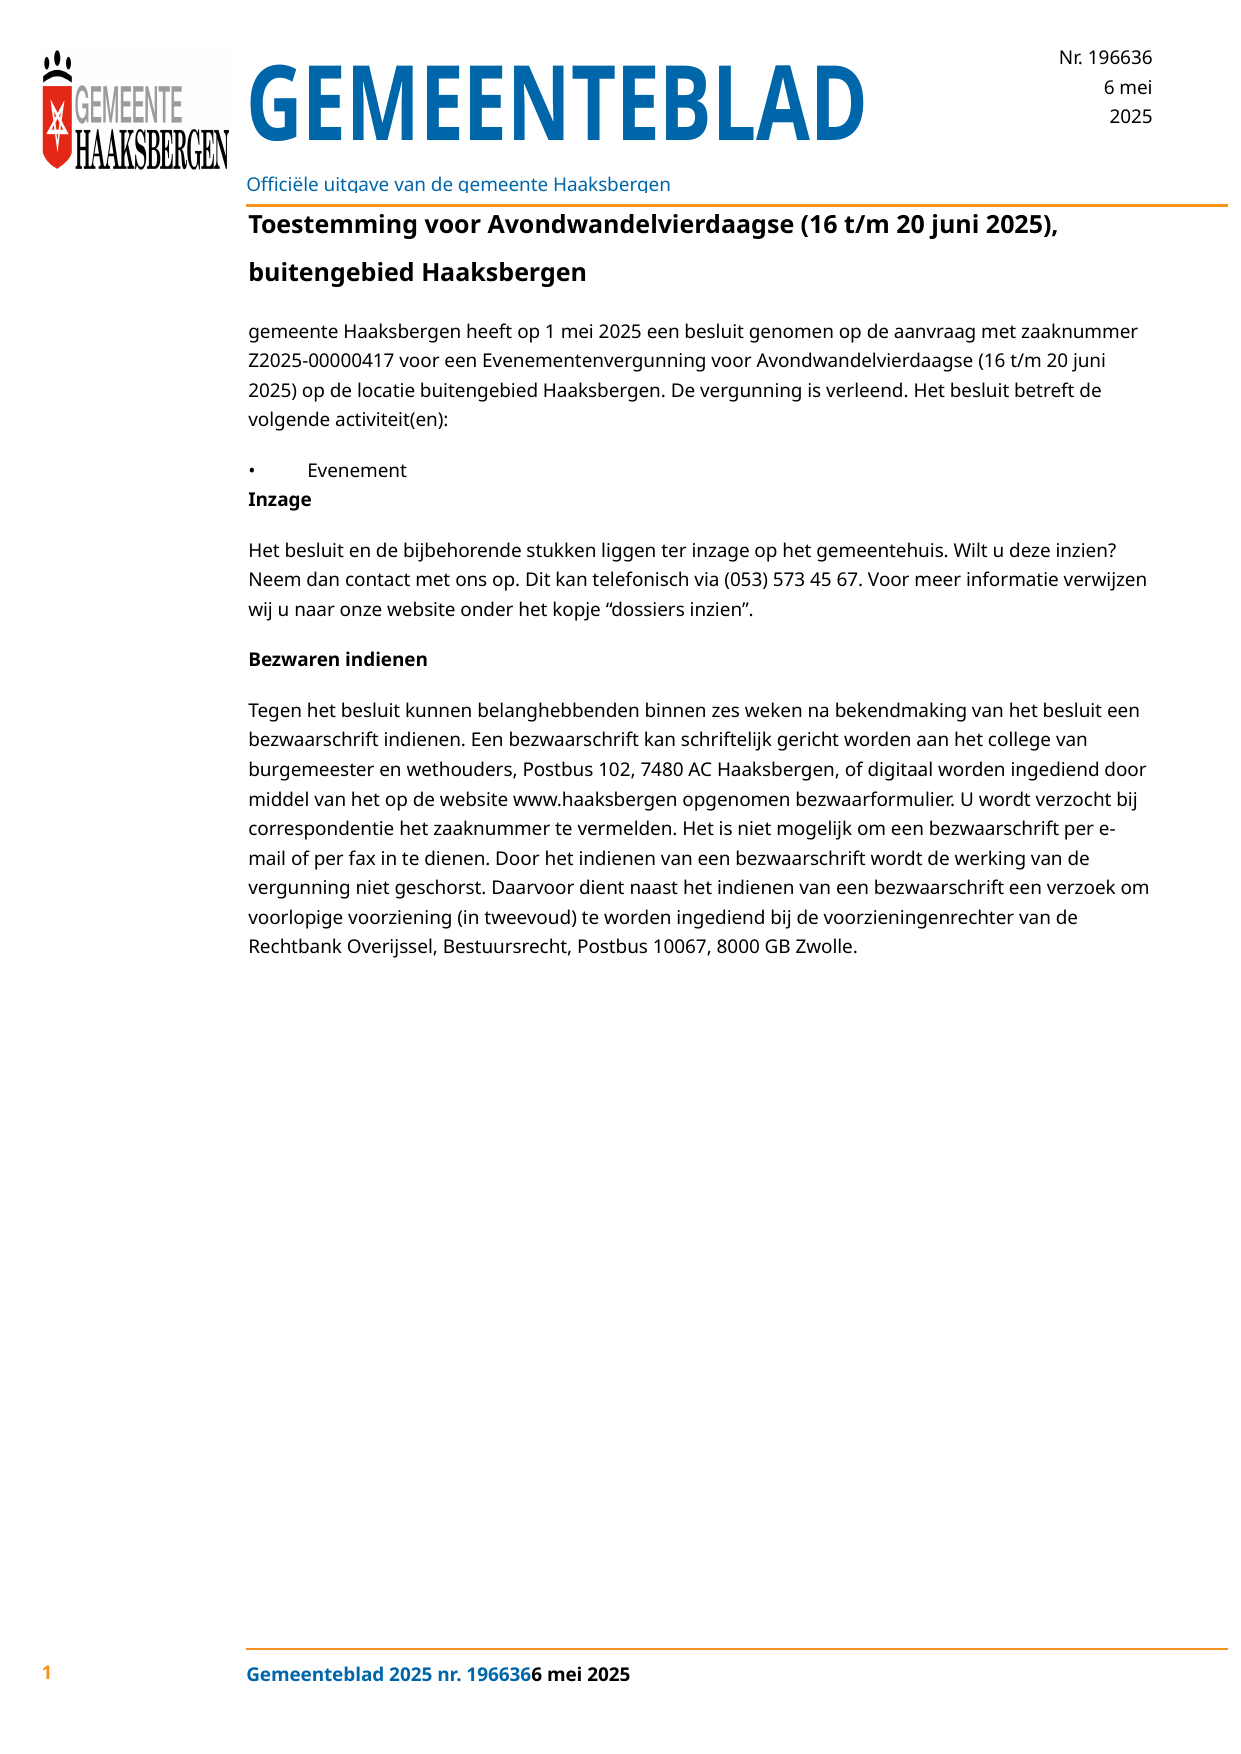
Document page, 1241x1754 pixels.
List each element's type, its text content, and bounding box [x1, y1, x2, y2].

text Bezwaren indienen [248, 647, 1152, 672]
list Evenement [248, 457, 1152, 483]
text Het besluit en de bijbehorende stukken liggen ter inzage op het gemeentehuis. Wilt u deze inzien? Neem dan contact met ons op. Dit kan telefonisch via (053) 573 45 67. Voor meer informatie verwijzen wij u naar onze website onder het kopje “dossiers inzien”. [248, 537, 1152, 622]
text Toestemming voor Avondwandelvierdaagse (16 t/m 20 juni 2025), buitengebied Haaksbergen [248, 207, 1152, 288]
picture [41, 47, 231, 172]
text Tegen het besluit kunnen belanghebbenden binnen zes weken na bekendmaking van het besluit een bezwaarschrift indienen. Een bezwaarschrift kan schriftelijk gericht worden aan het college van burgemeester en wethouders, Postbus 102, 7480 AC Haaksbergen, of digitaal worden ingediend door middel van het op de website www.haaksbergen opgenomen bezwaarformulier. U wordt verzocht bij correspondentie het zaaknummer te vermelden. Het is niet mogelijk om een bezwaarschrift per e-mail of per fax in te dienen. Door het indienen van een bezwaarschrift wordt de werking van de vergunning niet geschorst. Daarvoor dient naast het indienen van een bezwaarschrift een verzoek om voorlopige voorziening (in tweevoud) te worden ingediend bij de voorzieningenrechter van de Rechtbank Overijssel, Bestuursrecht, Postbus 10067, 8000 GB Zwolle. [248, 697, 1152, 959]
text gemeente Haaksbergen heeft op 1 mei 2025 een besluit genomen op de aanvraag met zaaknummer Z2025-00000417 voor een Evenementenvergunning voor Avondwandelvierdaagse (16 t/m 20 juni 2025) op de locatie buitengebied Haaksbergen. De vergunning is verleend. Het besluit betreft de volgende activiteit(en): [248, 318, 1152, 432]
text Inzage [248, 487, 1152, 512]
